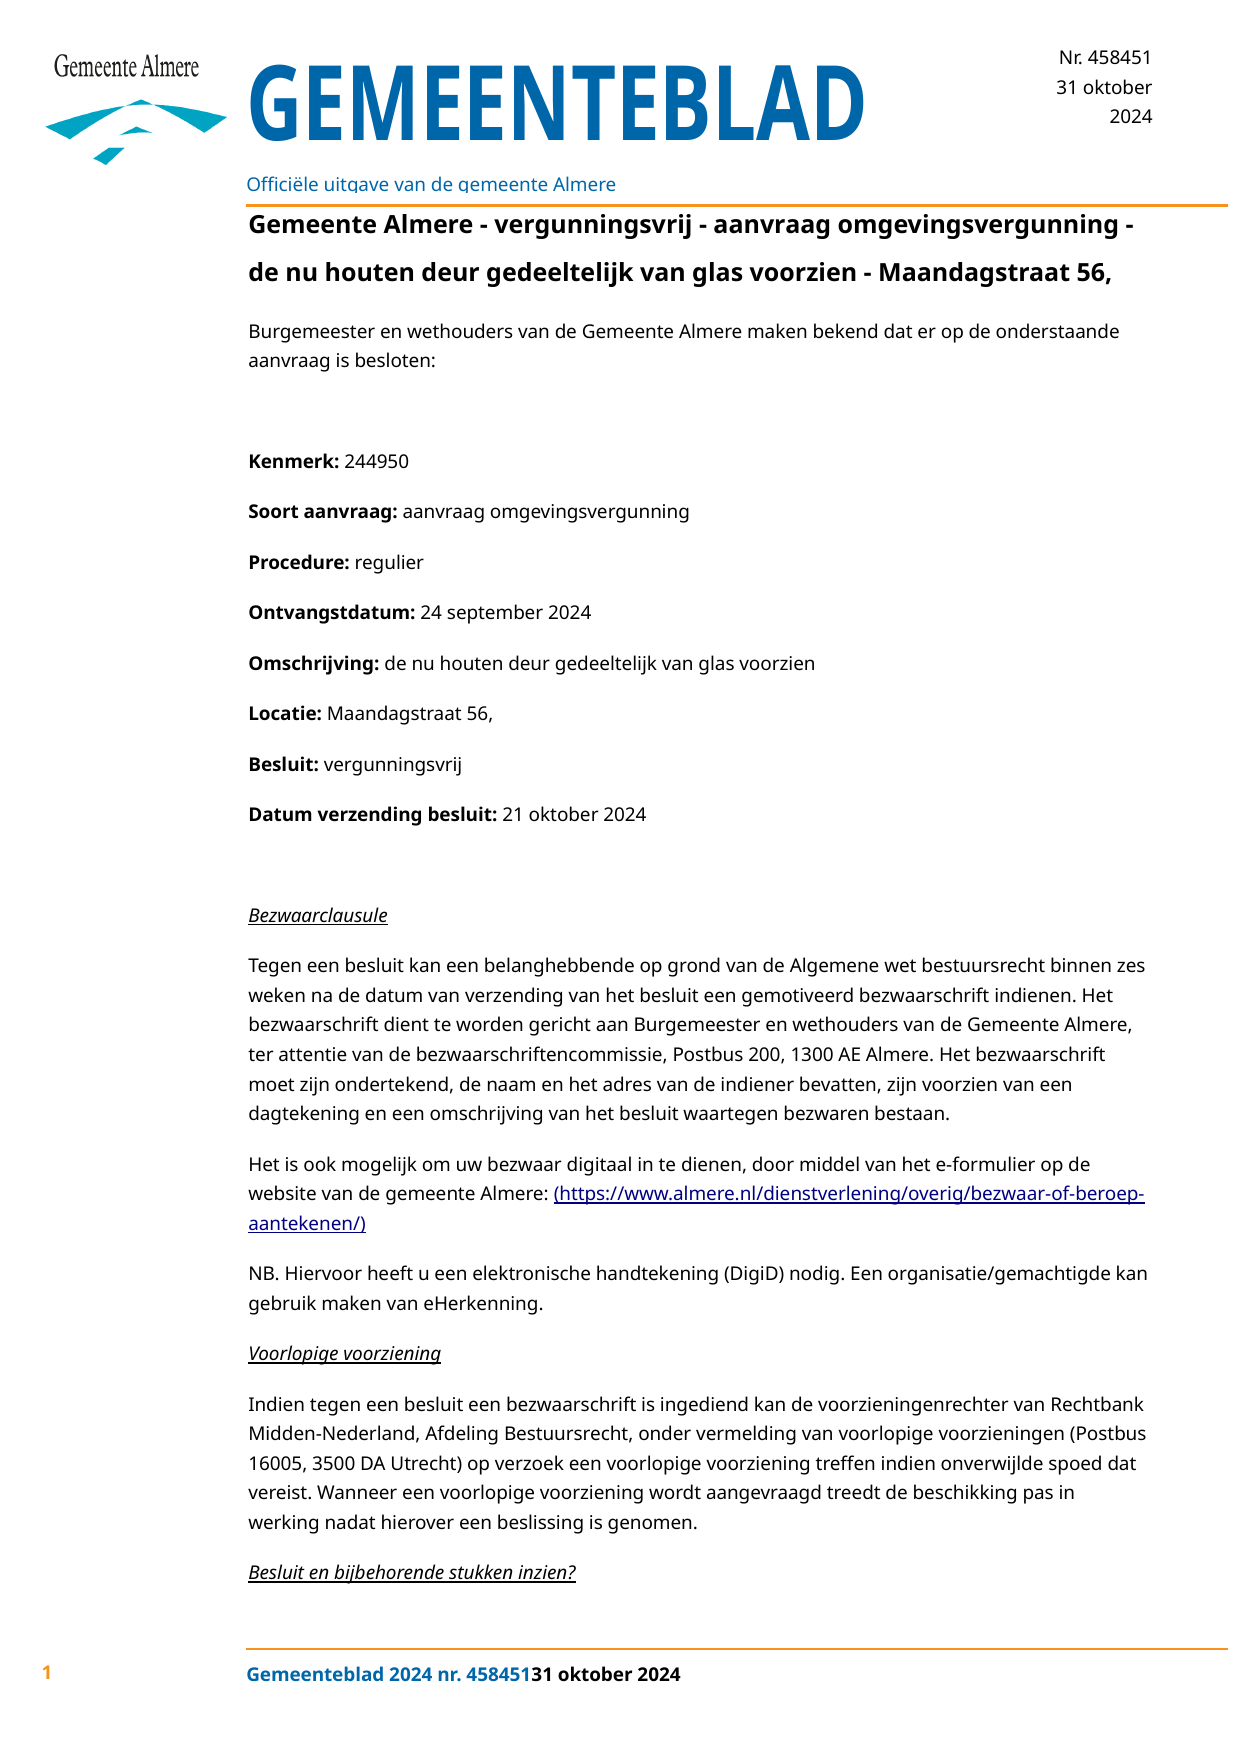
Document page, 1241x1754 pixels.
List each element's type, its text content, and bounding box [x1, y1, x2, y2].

text Soort aanvraag: aanvraag omgevingsvergunning [248, 499, 1152, 524]
text Kenmerk: 244950 [248, 448, 1152, 474]
picture [41, 47, 231, 172]
text Ontvangstdatum: 24 september 2024 [248, 599, 1152, 625]
text Burgemeester en wethouders van de Gemeente Almere maken bekend dat er op de onderstaande aanvraag is besloten: [248, 318, 1152, 373]
text Gemeente Almere - vergunningsvrij - aanvraag omgevingsvergunning - de nu houten deur gedeeltelijk van glas voorzien - Maandagstraat 56, [248, 207, 1152, 288]
text Besluit en bijbehorende stukken inzien? [248, 1559, 1152, 1585]
text Locatie: Maandagstraat 56, [248, 700, 1152, 726]
text Bezwaarclausule [248, 902, 1152, 928]
text Voorlopige voorziening [248, 1340, 1152, 1366]
text Het is ook mogelijk om uw bezwaar digitaal in te dienen, door middel van het e-formulier op de website van de gemeente Almere: (https://www.almere.nl/dienstverlening/overig/bezwaar-of-beroep-aantekenen/) [248, 1151, 1152, 1236]
text Indien tegen een besluit een bezwaarschrift is ingediend kan de voorzieningenrechter van Rechtbank Midden-Nederland, Afdeling Bestuursrecht, onder vermelding van voorlopige voorzieningen (Postbus 16005, 3500 DA Utrecht) op verzoek een voorlopige voorziening treffen indien onverwijlde spoed dat vereist. Wanneer een voorlopige voorziening wordt aangevraagd treedt de beschikking pas in werking nadat hierover een beslissing is genomen. [248, 1391, 1152, 1535]
text Tegen een besluit kan een belanghebbende op grond van de Algemene wet bestuursrecht binnen zes weken na de datum van verzending van het besluit een gemotiveerd bezwaarschrift indienen. Het bezwaarschrift dient te worden gericht aan Burgemeester en wethouders van de Gemeente Almere, ter attentie van de bezwaarschriftencommissie, Postbus 200, 1300 AE Almere. Het bezwaarschrift moet zijn ondertekend, de naam en het adres van de indiener bevatten, zijn voorzien van een dagtekening en een omschrijving van het besluit waartegen bezwaren bestaan. [248, 952, 1152, 1126]
text NB. Hiervoor heeft u een elektronische handtekening (DigiD) nodig. Een organisatie/gemachtigde kan gebruik maken van eHerkenning. [248, 1260, 1152, 1316]
text Besluit: vergunningsvrij [248, 751, 1152, 777]
text Procedure: regulier [248, 549, 1152, 575]
text Omschrijving: de nu houten deur gedeeltelijk van glas voorzien [248, 650, 1152, 676]
text Datum verzending besluit: 21 oktober 2024 [248, 801, 1152, 827]
